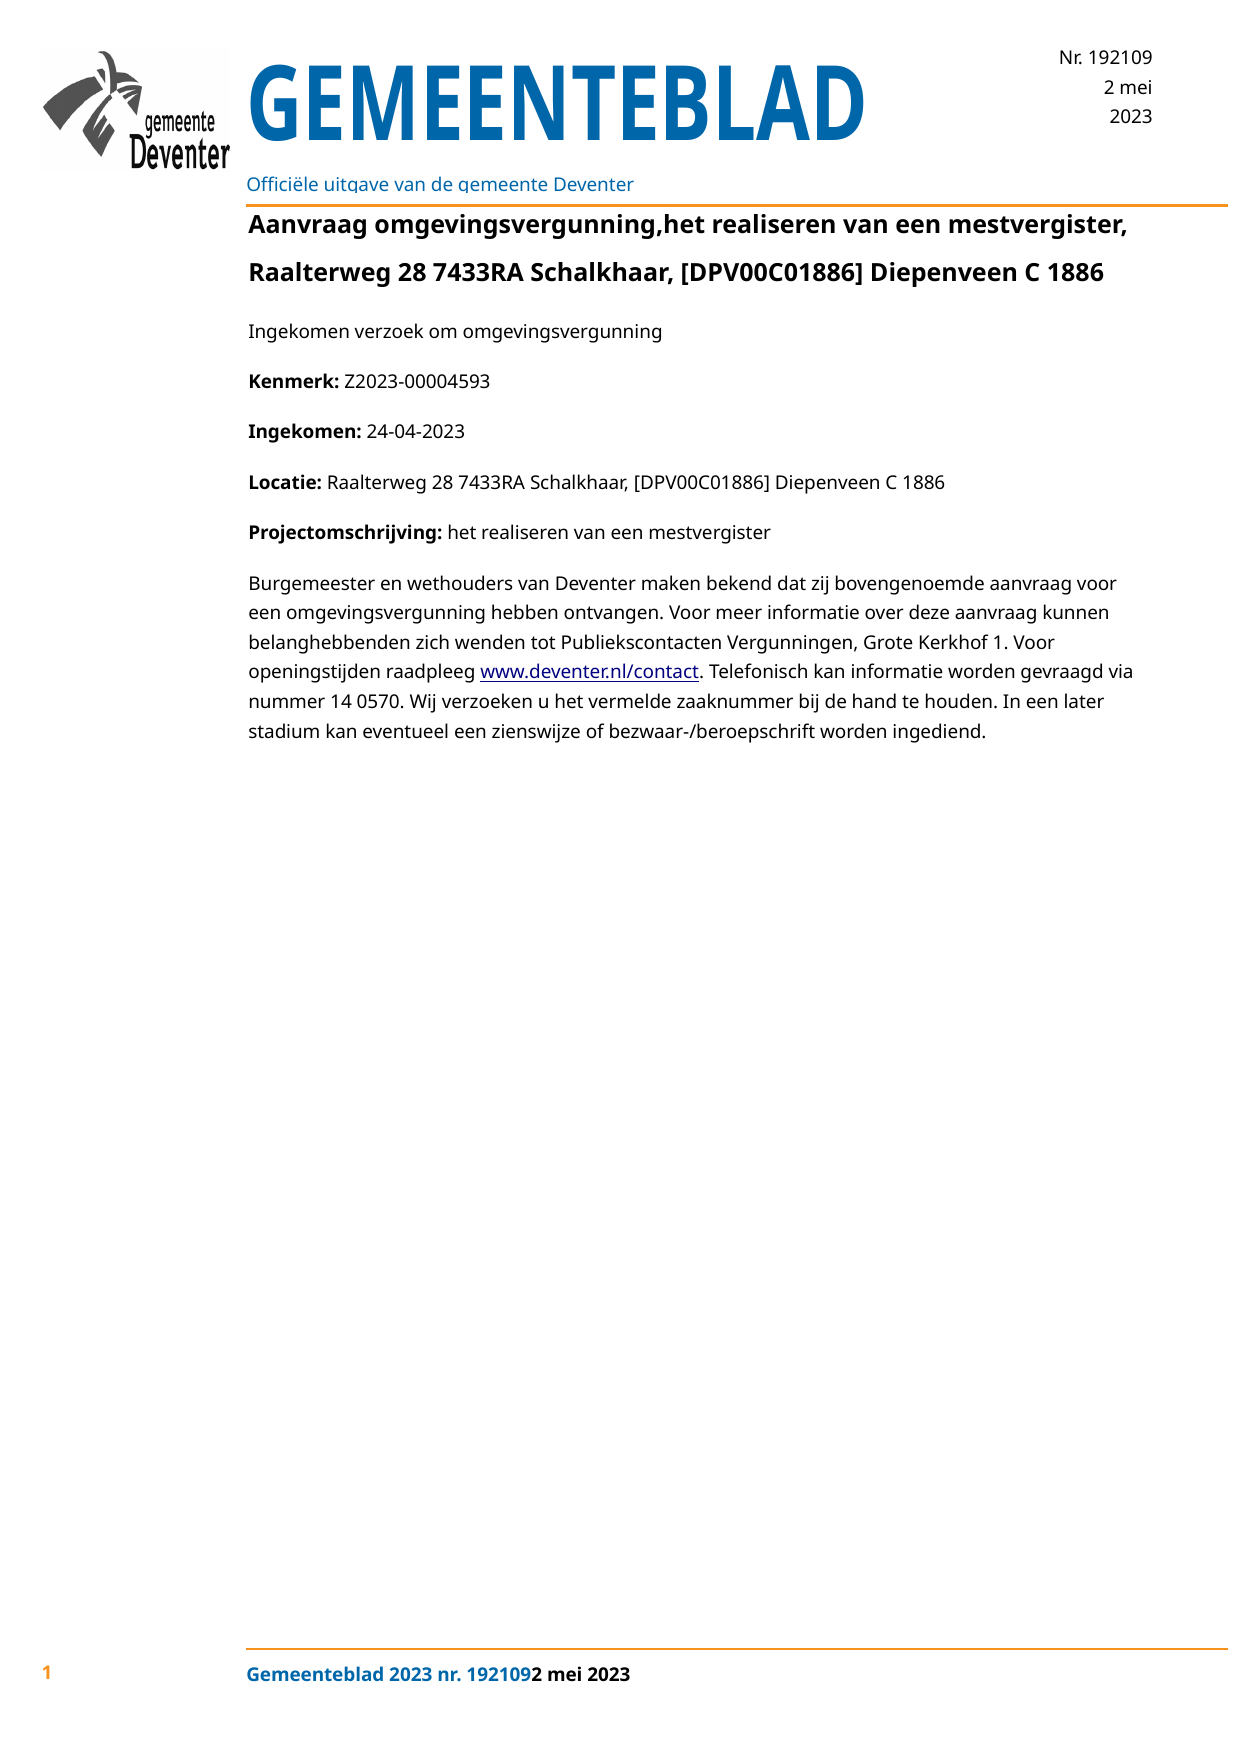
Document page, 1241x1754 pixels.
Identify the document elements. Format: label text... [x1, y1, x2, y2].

text Projectomschrijving: het realiseren van een mestvergister [248, 519, 1152, 545]
text Ingekomen verzoek om omgevingsvergunning [248, 318, 1152, 344]
picture [41, 47, 231, 172]
text Locatie: Raalterweg 28 7433RA Schalkhaar, [DPV00C01886] Diepenveen C 1886 [248, 469, 1152, 495]
text Burgemeester en wethouders van Deventer maken bekend dat zij bovengenoemde aanvraag voor een omgevingsvergunning hebben ontvangen. Voor meer informatie over deze aanvraag kunnen belanghebbenden zich wenden tot Publiekscontacten Vergunningen, Grote Kerkhof 1. Voor openingstijden raadpleeg www.deventer.nl/contact. Telefonisch kan informatie worden gevraagd via nummer 14 0570. Wij verzoeken u het vermelde zaaknummer bij de hand te houden. In een later stadium kan eventueel een zienswijze of bezwaar-/beroepschrift worden ingediend. [248, 570, 1152, 744]
text Aanvraag omgevingsvergunning,het realiseren van een mestvergister, Raalterweg 28 7433RA Schalkhaar, [DPV00C01886] Diepenveen C 1886 [248, 207, 1152, 288]
text Kenmerk: Z2023-00004593 [248, 368, 1152, 394]
text Ingekomen: 24-04-2023 [248, 419, 1152, 444]
